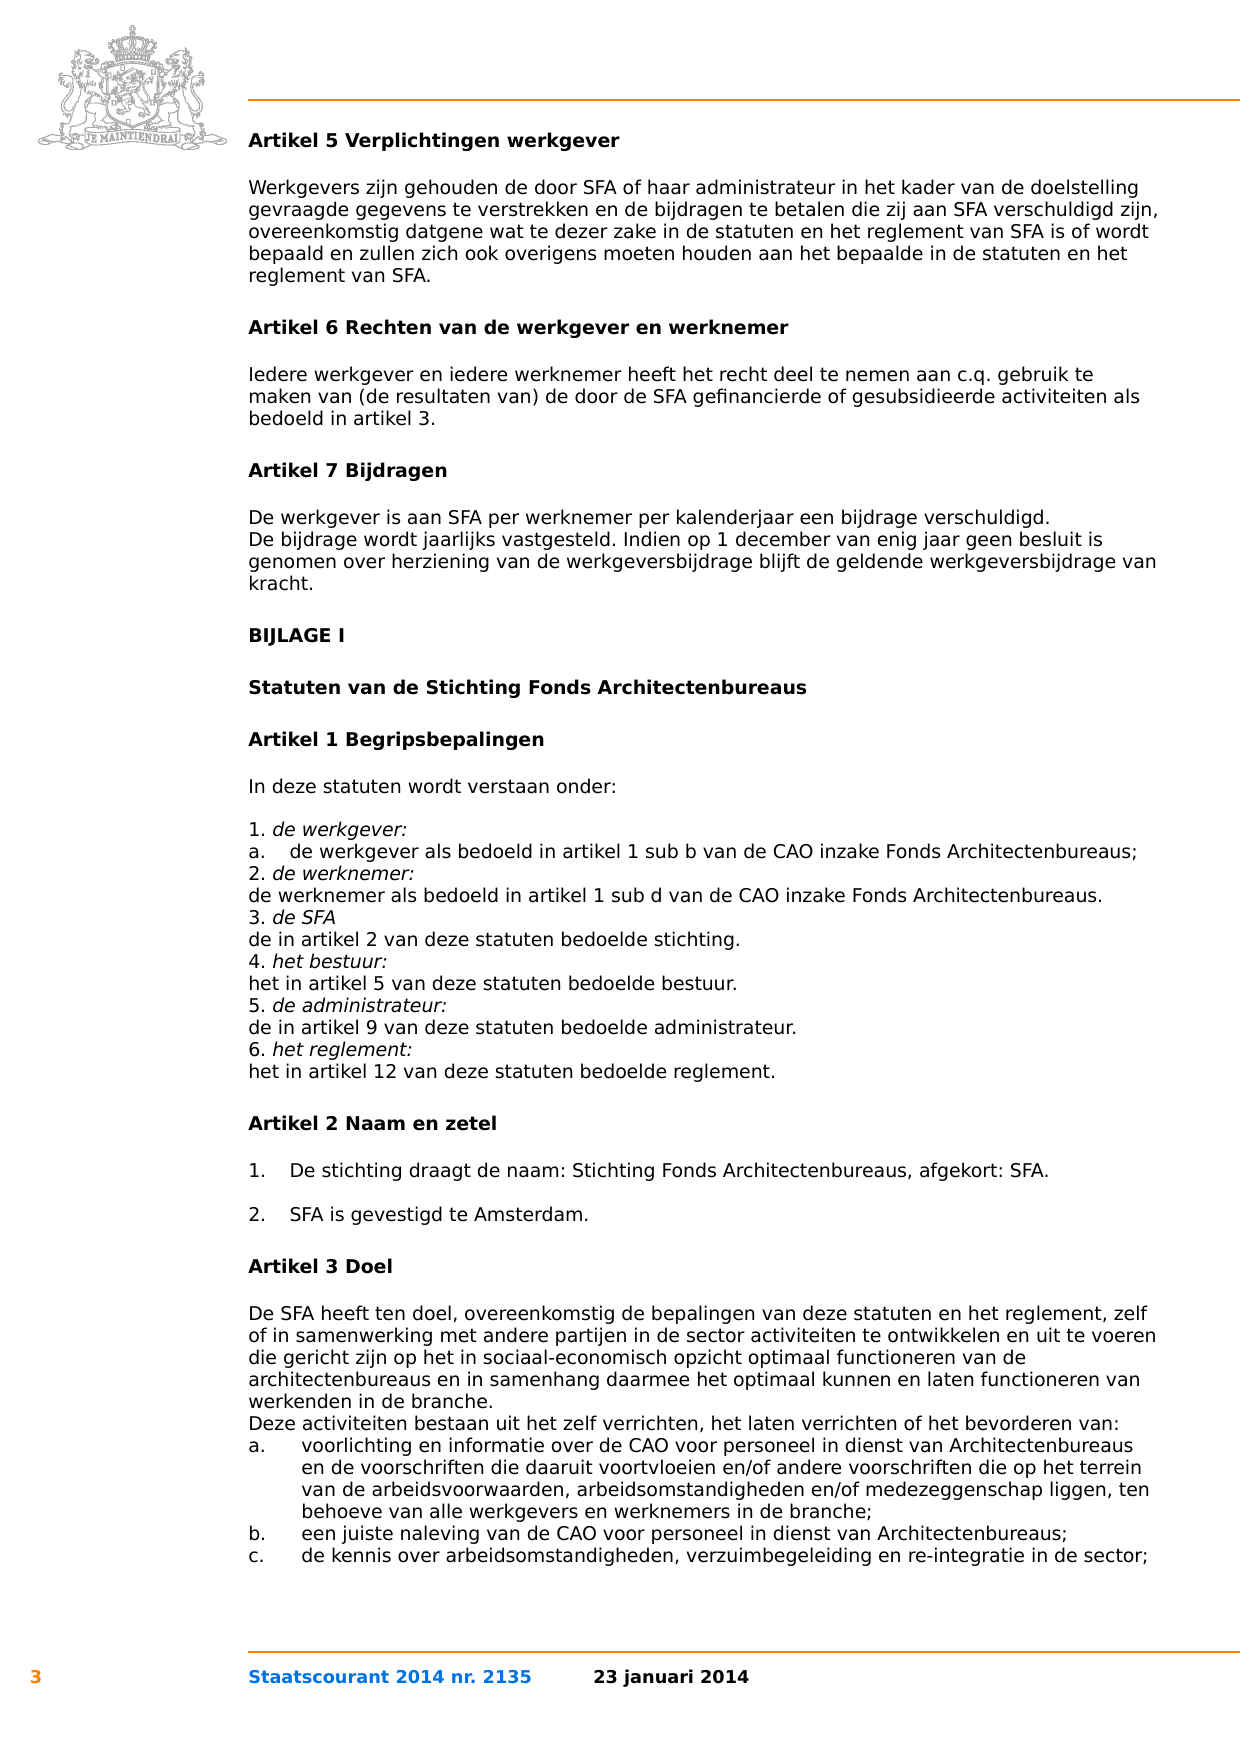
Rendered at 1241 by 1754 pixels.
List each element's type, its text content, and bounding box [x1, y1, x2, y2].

text de in artikel 2 van deze statuten bedoelde stichting. [248, 929, 1163, 951]
text 1. De stichting draagt de naam: Stichting Fonds Architectenbureaus, afgekort: SFA. [248, 1160, 1163, 1182]
subtitle Artikel 7 Bijdragen [248, 460, 1163, 482]
text 5. de administrateur: [248, 995, 1163, 1017]
subtitle Artikel 5 Verplichtingen werkgever [248, 130, 1163, 152]
text het in artikel 12 van deze statuten bedoelde reglement. [248, 1061, 1163, 1083]
text de werknemer als bedoeld in artikel 1 sub d van de CAO inzake Fonds Architectenbureaus. [248, 885, 1163, 907]
picture [38, 25, 227, 150]
text De SFA heeft ten doel, overeenkomstig de bepalingen van deze statuten en het reglement, zelf of in samenwerking met andere partijen in de sector activiteiten te ontwikkelen en uit te voeren die gericht zijn op het in sociaal-economisch opzicht optimaal functioneren van de architectenbureaus en in samenhang daarmee het optimaal kunnen en laten functioneren van werkenden in de branche. [248, 1303, 1163, 1413]
text De werkgever is aan SFA per werknemer per kalenderjaar een bijdrage verschuldigd. [248, 507, 1163, 529]
subtitle Artikel 2 Naam en zetel [248, 1113, 1163, 1135]
text b. een juiste naleving van de CAO voor personeel in dienst van Architectenbureaus; [248, 1523, 1163, 1545]
text het in artikel 5 van deze statuten bedoelde bestuur. [248, 973, 1163, 995]
text 4. het bestuur: [248, 951, 1163, 973]
text de in artikel 9 van deze statuten bedoelde administrateur. [248, 1017, 1163, 1039]
text c. de kennis over arbeidsomstandigheden, verzuimbegeleiding en re-integratie in de sector; [248, 1545, 1163, 1567]
text In deze statuten wordt verstaan onder: [248, 776, 1163, 797]
subtitle Statuten van de Stichting Fonds Architectenbureaus [248, 677, 1163, 698]
subtitle Artikel 1 Begripsbepalingen [248, 728, 1163, 751]
subtitle Artikel 6 Rechten van de werkgever en werknemer [248, 317, 1163, 339]
text De bijdrage wordt jaarlijks vastgesteld. Indien op 1 december van enig jaar geen besluit is genomen over herziening van de werkgeversbijdrage blijft de geldende werkgeversbijdrage van kracht. [248, 529, 1163, 594]
text a. voorlichting en informatie over de CAO voor personeel in dienst van Architectenbureaus en de voorschriften die daaruit voortvloeien en/of andere voorschriften die op het terrein van de arbeidsvoorwaarden, arbeidsomstandigheden en/of medezeggenschap liggen, ten behoeve van alle werkgevers en werknemers in de branche; [248, 1435, 1163, 1523]
subtitle Artikel 3 Doel [248, 1256, 1163, 1278]
text a. de werkgever als bedoeld in artikel 1 sub b van de CAO inzake Fonds Architectenbureaus; [248, 841, 1163, 863]
text 3. de SFA [248, 907, 1163, 929]
text Deze activiteiten bestaan uit het zelf verrichten, het laten verrichten of het bevorderen van: [248, 1413, 1163, 1435]
text 1. de werkgever: [248, 819, 1163, 841]
text Werkgevers zijn gehouden de door SFA of haar administrateur in het kader van de doelstelling gevraagde gegevens te verstrekken en de bijdragen te betalen die zij aan SFA verschuldigd zijn, overeenkomstig datgene wat te dezer zake in de statuten en het reglement van SFA is of wordt bepaald en zullen zich ook overigens moeten houden aan het bepaalde in de statuten en het reglement van SFA. [248, 177, 1163, 287]
text 6. het reglement: [248, 1039, 1163, 1061]
text Iedere werkgever en iedere werknemer heeft het recht deel te nemen aan c.q. gebruik te maken van (de resultaten van) de door de SFA gefinancierde of gesubsidieerde activiteiten als bedoeld in artikel 3. [248, 364, 1163, 430]
text 2. SFA is gevestigd te Amsterdam. [248, 1204, 1163, 1226]
subtitle BIJLAGE I [248, 624, 1163, 647]
text 2. de werknemer: [248, 863, 1163, 885]
